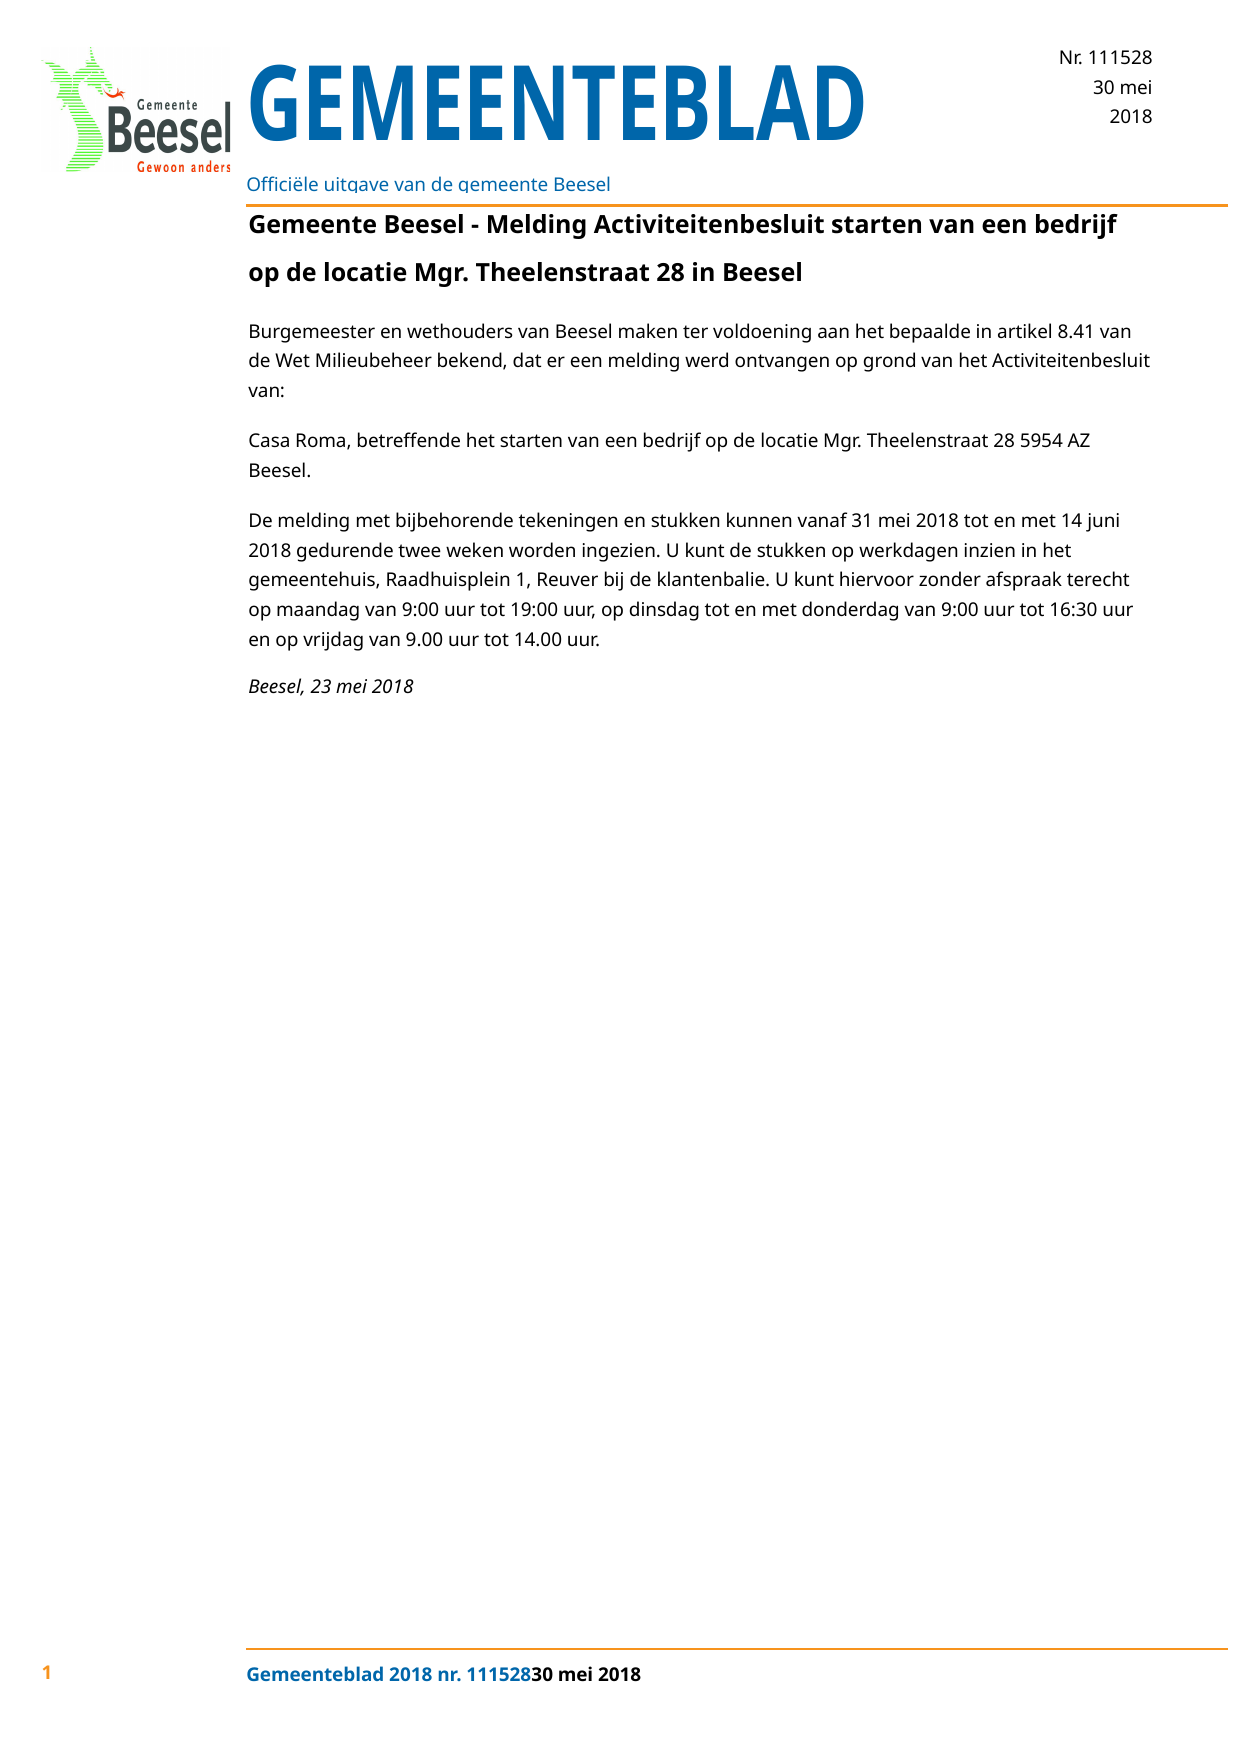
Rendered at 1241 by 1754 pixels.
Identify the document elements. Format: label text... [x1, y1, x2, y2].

text Gemeente Beesel - Melding Activiteitenbesluit starten van een bedrijf op de locatie Mgr. Theelenstraat 28 in Beesel [248, 207, 1152, 288]
text Casa Roma, betreffende het starten van een bedrijf op de locatie Mgr. Theelenstraat 28 5954 AZ Beesel. [248, 427, 1152, 483]
text Burgemeester en wethouders van Beesel maken ter voldoening aan het bepaalde in artikel 8.41 van de Wet Milieubeheer bekend, dat er een melding werd ontvangen op grond van het Activiteitenbesluit van: [248, 318, 1152, 403]
text Beesel, 23 mei 2018 [248, 674, 1152, 699]
picture [41, 47, 231, 172]
text De melding met bijbehorende tekeningen en stukken kunnen vanaf 31 mei 2018 tot en met 14 juni 2018 gedurende twee weken worden ingezien. U kunt de stukken op werkdagen inzien in het gemeentehuis, Raadhuisplein 1, Reuver bij de klantenbalie. U kunt hiervoor zonder afspraak terecht op maandag van 9:00 uur tot 19:00 uur, op dinsdag tot en met donderdag van 9:00 uur tot 16:30 uur en op vrijdag van 9.00 uur tot 14.00 uur. [248, 507, 1152, 652]
